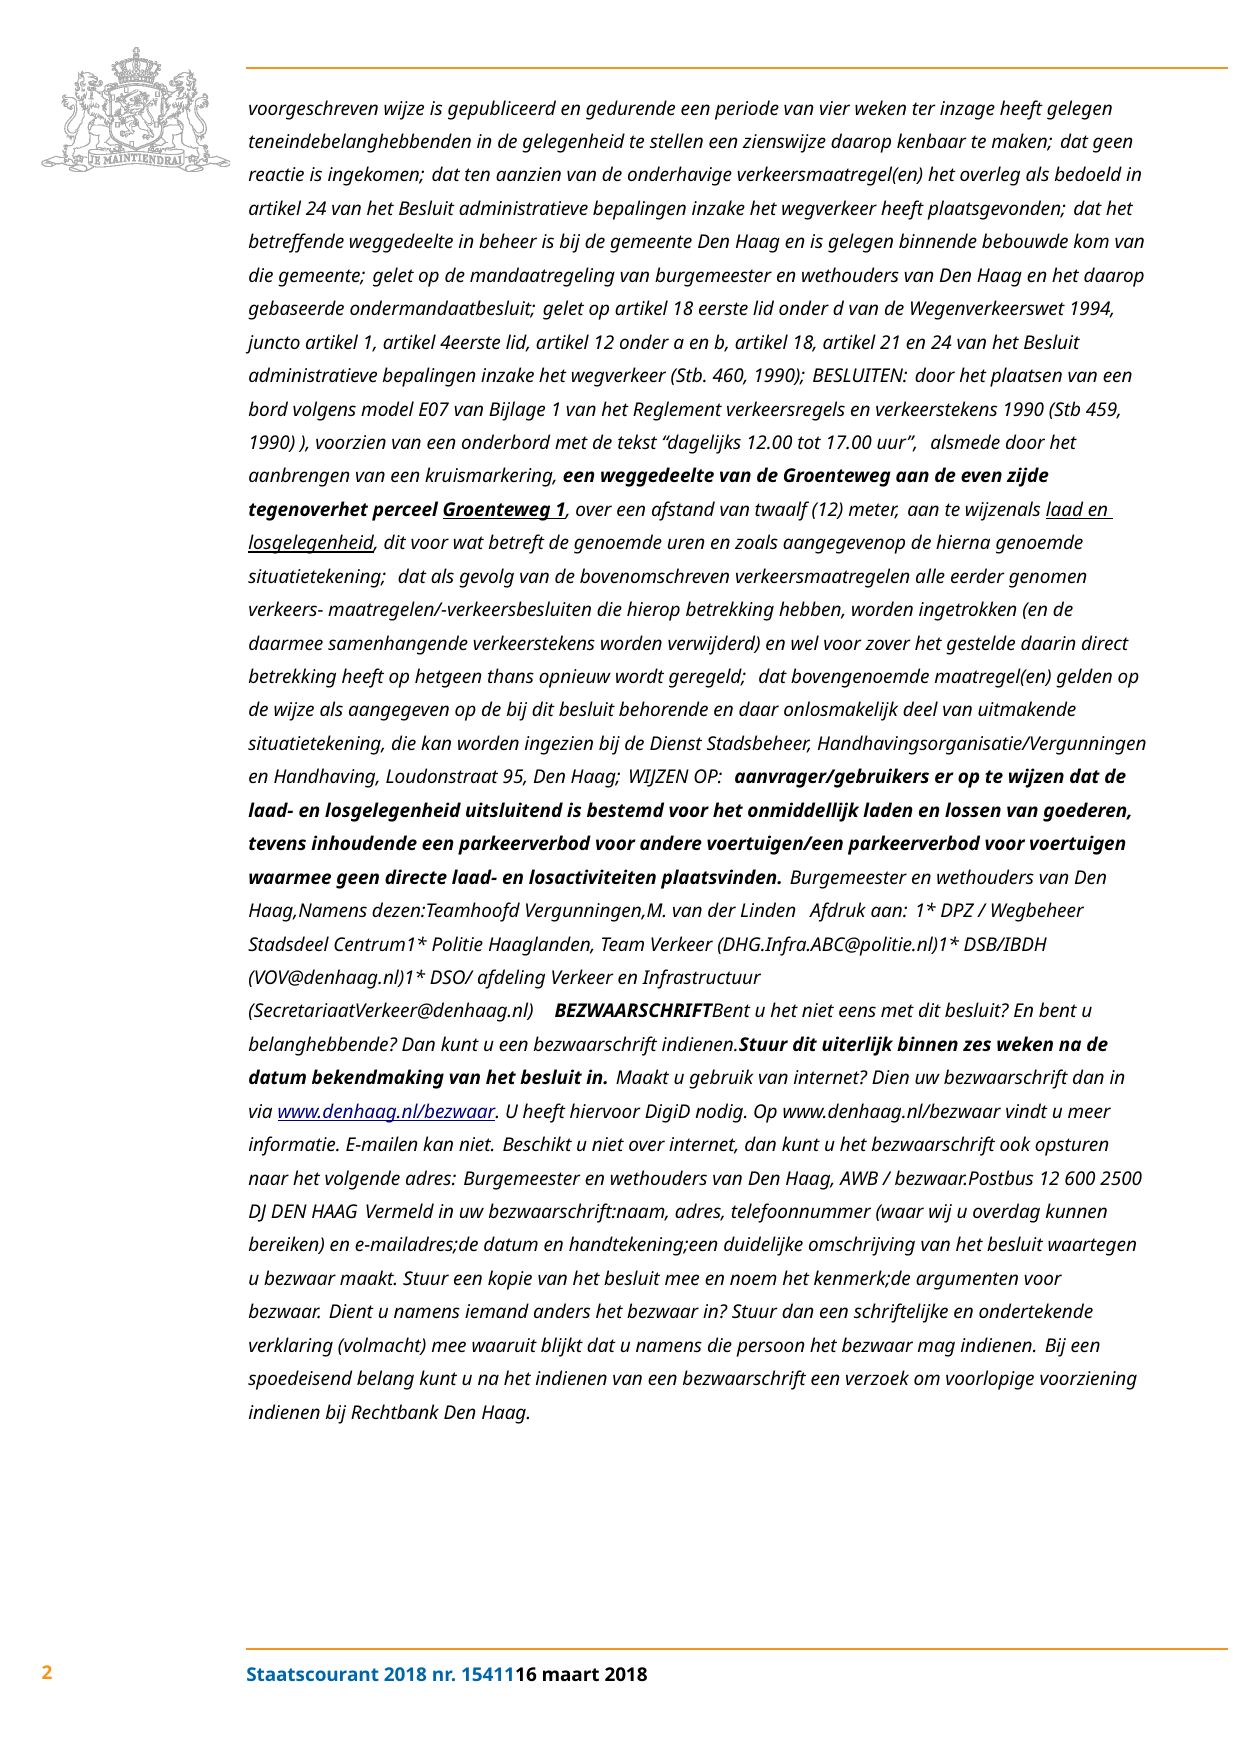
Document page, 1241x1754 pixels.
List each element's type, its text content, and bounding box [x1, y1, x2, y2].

picture [41, 47, 231, 172]
text voorgeschreven wijze is gepubliceerd en gedurende een periode van vier weken ter inzage heeft gelegen teneindebelanghebbenden in de gelegenheid te stellen een zienswijze daarop kenbaar te maken; dat geen reactie is ingekomen; dat ten aanzien van de onderhavige verkeersmaatregel(en) het overleg als bedoeld in artikel 24 van het Besluit administratieve bepalingen inzake het wegverkeer heeft plaatsgevonden; dat het betreffende weggedeelte in beheer is bij de gemeente Den Haag en is gelegen binnende bebouwde kom van die gemeente; gelet op de mandaatregeling van burgemeester en wethouders van Den Haag en het daarop gebaseerde ondermandaatbesluit; gelet op artikel 18 eerste lid onder d van de Wegenverkeerswet 1994, juncto artikel 1, artikel 4eerste lid, artikel 12 onder a en b, artikel 18, artikel 21 en 24 van het Besluit administratieve bepalingen inzake het wegverkeer (Stb. 460, 1990); BESLUITEN: door het plaatsen van een bord volgens model E07 van Bijlage 1 van het Reglement verkeersregels en verkeerstekens 1990 (Stb 459, 1990) ), voorzien van een onderbord met de tekst “dagelijks 12.00 tot 17.00 uur”, alsmede door het aanbrengen van een kruismarkering, een weggedeelte van de Groenteweg aan de even zijde tegenoverhet perceel Groenteweg 1, over een afstand van twaalf (12) meter, aan te wijzenals laad en losgelegenheid, dit voor wat betreft de genoemde uren en zoals aangegevenop de hierna genoemde situatietekening; dat als gevolg van de bovenomschreven verkeersmaatregelen alle eerder genomen verkeers- maatregelen/-verkeersbesluiten die hierop betrekking hebben, worden ingetrokken (en de daarmee samenhangende verkeerstekens worden verwijderd) en wel voor zover het gestelde daarin direct betrekking heeft op hetgeen thans opnieuw wordt geregeld; dat bovengenoemde maatregel(en) gelden op de wijze als aangegeven op de bij dit besluit behorende en daar onlosmakelijk deel van uitmakende situatietekening, die kan worden ingezien bij de Dienst Stadsbeheer, Handhavingsorganisatie/Vergunningen en Handhaving, Loudonstraat 95, Den Haag; WIJZEN OP: aanvrager/gebruikers er op te wijzen dat de laad- en losgelegenheid uitsluitend is bestemd voor het onmiddellijk laden en lossen van goederen, tevens inhoudende een parkeerverbod voor andere voertuigen/een parkeerverbod voor voertuigen waarmee geen directe laad- en losactiviteiten plaatsvinden. Burgemeester en wethouders van Den Haag,Namens dezen:Teamhoofd Vergunningen,M. van der Linden Afdruk aan: 1* DPZ / Wegbeheer Stadsdeel Centrum1* Politie Haaglanden, Team Verkeer (DHG.Infra.ABC@politie.nl)1* DSB/IBDH (VOV@denhaag.nl)1* DSO/ afdeling Verkeer en Infrastructuur (SecretariaatVerkeer@denhaag.nl) BEZWAARSCHRIFTBent u het niet eens met dit besluit? En bent u belanghebbende? Dan kunt u een bezwaarschrift indienen.Stuur dit uiterlijk binnen zes weken na de datum bekendmaking van het besluit in. Maakt u gebruik van internet? Dien uw bezwaarschrift dan in via www.denhaag.nl/bezwaar. U heeft hiervoor DigiD nodig. Op www.denhaag.nl/bezwaar vindt u meer informatie. E-mailen kan niet. Beschikt u niet over internet, dan kunt u het bezwaarschrift ook opsturen naar het volgende adres: Burgemeester en wethouders van Den Haag, AWB / bezwaar.Postbus 12 600 2500 DJ DEN HAAG Vermeld in uw bezwaarschrift:naam, adres, telefoonnummer (waar wij u overdag kunnen bereiken) en e-mailadres;de datum en handtekening;een duidelijke omschrijving van het besluit waartegen u bezwaar maakt. Stuur een kopie van het besluit mee en noem het kenmerk;de argumenten voor bezwaar. Dient u namens iemand anders het bezwaar in? Stuur dan een schriftelijke en ondertekende verklaring (volmacht) mee waaruit blijkt dat u namens die persoon het bezwaar mag indienen. Bij een spoedeisend belang kunt u na het indienen van een bezwaarschrift een verzoek om voorlopige voorziening indienen bij Rechtbank Den Haag. [248, 95, 1152, 1424]
